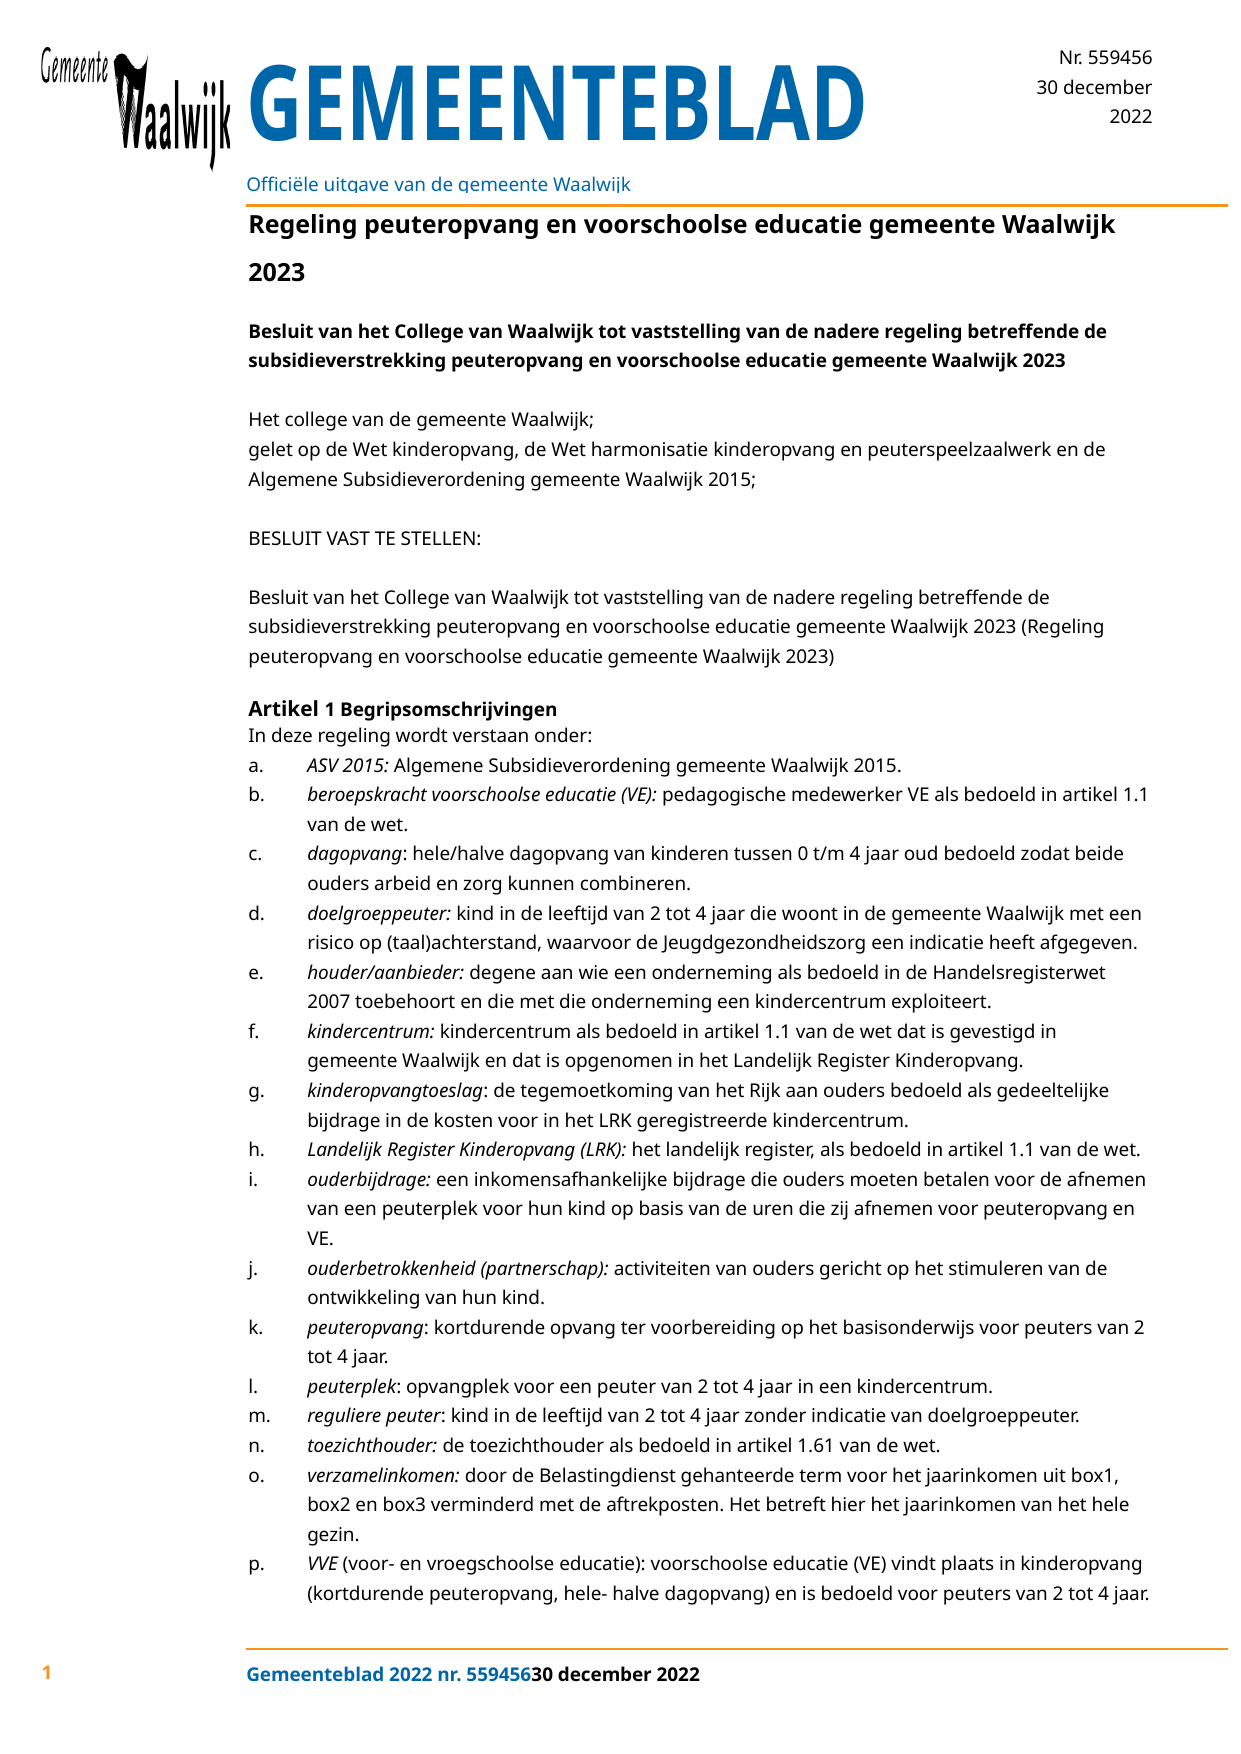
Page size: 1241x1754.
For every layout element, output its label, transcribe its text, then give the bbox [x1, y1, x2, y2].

list Landelijk Register Kinderopvang (LRK): het landelijk register, als bedoeld in artikel 1.1 van de wet. [248, 1136, 1152, 1162]
text BESLUIT VAST TE STELLEN: [248, 525, 1152, 551]
list VVE (voor- en vroegschoolse educatie): voorschoolse educatie (VE) vindt plaats in kinderopvang (kortdurende peuteropvang, hele- halve dagopvang) en is bedoeld voor peuters van 2 tot 4 jaar. [248, 1551, 1152, 1606]
list verzamelinkomen: door de Belastingdienst gehanteerde term voor het jaarinkomen uit box1, box2 en box3 verminderd met de aftrekposten. Het betreft hier het jaarinkomen van het hele gezin. [248, 1462, 1152, 1547]
text gelet op de Wet kinderopvang, de Wet harmonisatie kinderopvang en peuterspeelzaalwerk en de Algemene Subsidieverordening gemeente Waalwijk 2015; [248, 436, 1152, 492]
list peuterplek: opvangplek voor een peuter van 2 tot 4 jaar in een kindercentrum. [248, 1373, 1152, 1399]
list doelgroeppeuter: kind in de leeftijd van 2 tot 4 jaar die woont in de gemeente Waalwijk met een risico op (taal)achterstand, waarvoor de Jeugdgezondheidszorg een indicatie heeft afgegeven. [248, 900, 1152, 955]
list kindercentrum: kindercentrum als bedoeld in artikel 1.1 van de wet dat is gevestigd in gemeente Waalwijk en dat is opgenomen in het Landelijk Register Kinderopvang. [248, 1018, 1152, 1073]
list reguliere peuter: kind in de leeftijd van 2 tot 4 jaar zonder indicatie van doelgroeppeuter. [248, 1403, 1152, 1428]
list peuteropvang: kortdurende opvang ter voorbereiding op het basisonderwijs voor peuters van 2 tot 4 jaar. [248, 1314, 1152, 1369]
list houder/aanbieder: degene aan wie een onderneming als bedoeld in de Handelsregisterwet 2007 toebehoort en die met die onderneming een kindercentrum exploiteert. [248, 959, 1152, 1014]
list ouderbijdrage: een inkomensafhankelijke bijdrage die ouders moeten betalen voor de afnemen van een peuterplek voor hun kind op basis van de uren die zij afnemen voor peuteropvang en VE. [248, 1166, 1152, 1251]
list toezichthouder: de toezichthouder als bedoeld in artikel 1.61 van de wet. [248, 1432, 1152, 1458]
list ouderbetrokkenheid (partnerschap): activiteiten van ouders gericht op het stimuleren van de ontwikkeling van hun kind. [248, 1255, 1152, 1310]
list kinderopvangtoeslag: de tegemoetkoming van het Rijk aan ouders bedoeld als gedeeltelijke bijdrage in de kosten voor in het LRK geregistreerde kindercentrum. [248, 1077, 1152, 1132]
picture [41, 47, 231, 172]
list ASV 2015: Algemene Subsidieverordening gemeente Waalwijk 2015. [248, 752, 1152, 777]
list dagopvang: hele/halve dagopvang van kinderen tussen 0 t/m 4 jaar oud bedoeld zodat beide ouders arbeid en zorg kunnen combineren. [248, 841, 1152, 896]
text Het college van de gemeente Waalwijk; [248, 407, 1152, 432]
text Regeling peuteropvang en voorschoolse educatie gemeente Waalwijk 2023 [248, 207, 1152, 288]
text In deze regeling wordt verstaan onder: [248, 722, 1152, 748]
list beroepskracht voorschoolse educatie (VE): pedagogische medewerker VE als bedoeld in artikel 1.1 van de wet. [248, 781, 1152, 837]
text Artikel 1 Begripsomschrijvingen [248, 694, 1152, 722]
text Besluit van het College van Waalwijk tot vaststelling van de nadere regeling betreffende de subsidieverstrekking peuteropvang en voorschoolse educatie gemeente Waalwijk 2023 (Regeling peuteropvang en voorschoolse educatie gemeente Waalwijk 2023) [248, 584, 1152, 669]
text Besluit van het College van Waalwijk tot vaststelling van de nadere regeling betreffende de subsidieverstrekking peuteropvang en voorschoolse educatie gemeente Waalwijk 2023 [248, 318, 1152, 373]
